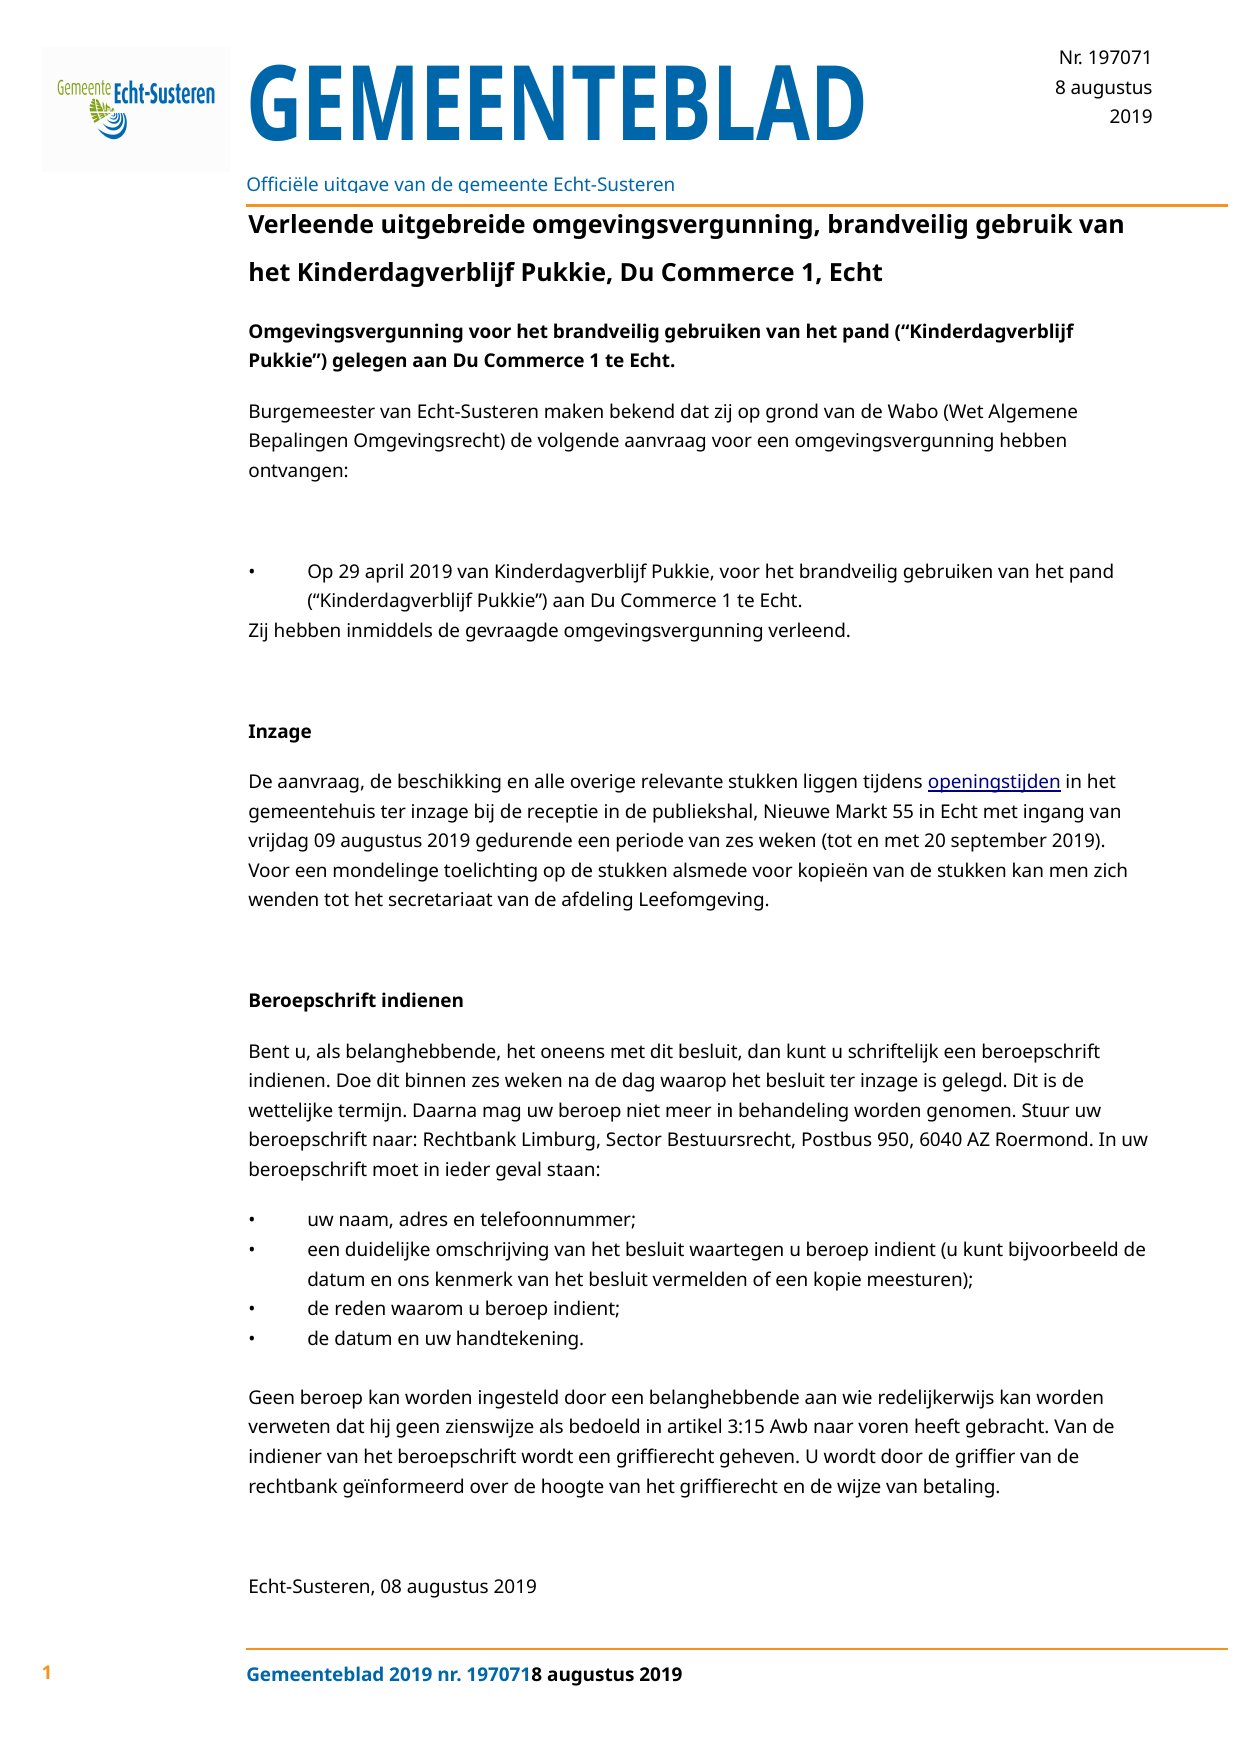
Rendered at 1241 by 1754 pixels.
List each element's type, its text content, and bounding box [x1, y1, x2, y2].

text De aanvraag, de beschikking en alle overige relevante stukken liggen tijdens openingstijden in het gemeentehuis ter inzage bij de receptie in de publiekshal, Nieuwe Markt 55 in Echt met ingang van vrijdag 09 augustus 2019 gedurende een periode van zes weken (tot en met 20 september 2019). Voor een mondelinge toelichting op de stukken alsmede voor kopieën van de stukken kan men zich wenden tot het secretariaat van de afdeling Leefomgeving. [248, 768, 1152, 912]
list een duidelijke omschrijving van het besluit waartegen u beroep indient (u kunt bijvoorbeeld de datum en ons kenmerk van het besluit vermelden of een kopie meesturen); [248, 1236, 1152, 1292]
picture [41, 47, 231, 172]
text Bent u, als belanghebbende, het oneens met dit besluit, dan kunt u schriftelijk een beroepschrift indienen. Doe dit binnen zes weken na de dag waarop het besluit ter inzage is gelegd. Dit is de wettelijke termijn. Daarna mag uw beroep niet meer in behandeling worden genomen. Stuur uw beroepschrift naar: Rechtbank Limburg, Sector Bestuursrecht, Postbus 950, 6040 AZ Roermond. In uw beroepschrift moet in ieder geval staan: [248, 1038, 1152, 1182]
list uw naam, adres en telefoonnummer; [248, 1207, 1152, 1232]
list Op 29 april 2019 van Kinderdagverblijf Pukkie, voor het brandveilig gebruiken van het pand (“Kinderdagverblijf Pukkie”) aan Du Commerce 1 te Echt. [248, 558, 1152, 613]
text Inzage [248, 718, 1152, 744]
list de reden waarom u beroep indient; [248, 1295, 1152, 1321]
text Geen beroep kan worden ingesteld door een belanghebbende aan wie redelijkerwijs kan worden verweten dat hij geen zienswijze als bedoeld in artikel 3:15 Awb naar voren heeft gebracht. Van de indiener van het beroepschrift wordt een griffierecht geheven. U wordt door de griffier van de rechtbank geïnformeerd over de hoogte van het griffierecht en de wijze van betaling. [248, 1384, 1152, 1499]
text Verleende uitgebreide omgevingsvergunning, brandveilig gebruik van het Kinderdagverblijf Pukkie, Du Commerce 1, Echt [248, 207, 1152, 288]
text Zij hebben inmiddels de gevraagde omgevingsvergunning verleend. [248, 617, 1152, 643]
list de datum en uw handtekening. [248, 1325, 1152, 1351]
text Beroepschrift indienen [248, 987, 1152, 1013]
text Echt-Susteren, 08 augustus 2019 [248, 1574, 1152, 1599]
text Omgevingsvergunning voor het brandveilig gebruiken van het pand (“Kinderdagverblijf Pukkie”) gelegen aan Du Commerce 1 te Echt. [248, 318, 1152, 373]
text Burgemeester van Echt-Susteren maken bekend dat zij op grond van de Wabo (Wet Algemene Bepalingen Omgevingsrecht) de volgende aanvraag voor een omgevingsvergunning hebben ontvangen: [248, 398, 1152, 483]
